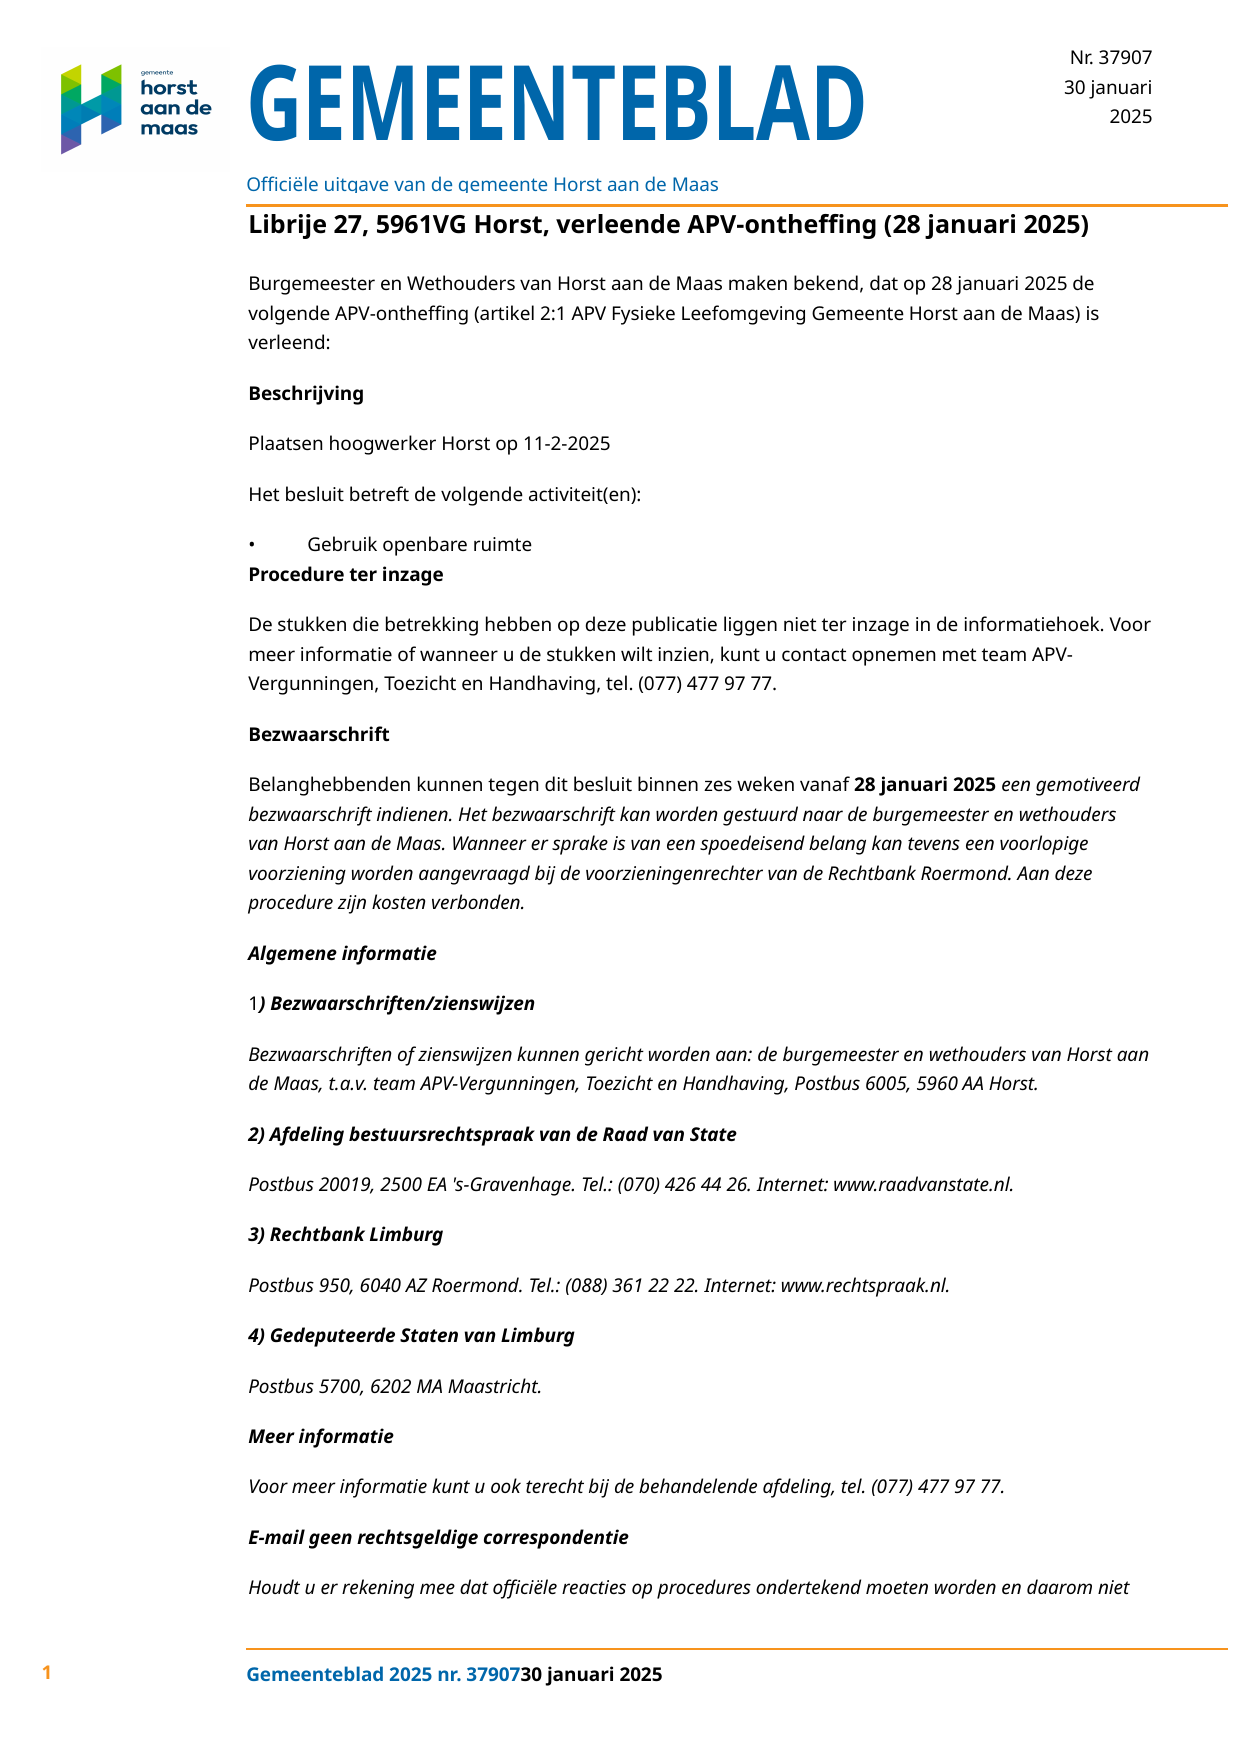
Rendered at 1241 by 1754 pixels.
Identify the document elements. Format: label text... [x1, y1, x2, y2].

text 1) Bezwaarschriften/zienswijzen [248, 990, 1152, 1016]
text Beschrijving [248, 380, 1152, 406]
text Meer informatie [248, 1423, 1152, 1449]
text Postbus 950, 6040 AZ Roermond. Tel.: (088) 361 22 22. Internet: www.rechtspraak.nl. [248, 1272, 1152, 1298]
text Burgemeester en Wethouders van Horst aan de Maas maken bekend, dat op 28 januari 2025 de volgende APV-ontheffing (artikel 2:1 APV Fysieke Leefomgeving Gemeente Horst aan de Maas) is verleend: [248, 270, 1152, 355]
text Belanghebbenden kunnen tegen dit besluit binnen zes weken vanaf 28 januari 2025 een gemotiveerd bezwaarschrift indienen. Het bezwaarschrift kan worden gestuurd naar de burgemeester en wethouders van Horst aan de Maas. Wanneer er sprake is van een spoedeisend belang kan tevens een voorlopige voorziening worden aangevraagd bij de voorzieningenrechter van de Rechtbank Roermond. Aan deze procedure zijn kosten verbonden. [248, 771, 1152, 915]
text E-mail geen rechtsgeldige correspondentie [248, 1524, 1152, 1550]
text Postbus 5700, 6202 MA Maastricht. [248, 1373, 1152, 1398]
text Bezwaarschriften of zienswijzen kunnen gericht worden aan: de burgemeester en wethouders van Horst aan de Maas, t.a.v. team APV-Vergunningen, Toezicht en Handhaving, Postbus 6005, 5960 AA Horst. [248, 1041, 1152, 1096]
text Algemene informatie [248, 940, 1152, 966]
text Houdt u er rekening mee dat officiële reacties op procedures ondertekend moeten worden en daarom niet [248, 1574, 1152, 1600]
text Het besluit betreft de volgende activiteit(en): [248, 481, 1152, 506]
text 3) Rechtbank Limburg [248, 1222, 1152, 1247]
text Bezwaarschrift [248, 721, 1152, 746]
text Voor meer informatie kunt u ook terecht bij de behandelende afdeling, tel. (077) 477 97 77. [248, 1474, 1152, 1499]
list Gebruik openbare ruimte [248, 531, 1152, 557]
picture [41, 47, 231, 172]
text 4) Gedeputeerde Staten van Limburg [248, 1322, 1152, 1348]
text Plaatsen hoogwerker Horst op 11-2-2025 [248, 430, 1152, 456]
text Librije 27, 5961VG Horst, verleende APV-ontheffing (28 januari 2025) [248, 207, 1152, 241]
text De stukken die betrekking hebben op deze publicatie liggen niet ter inzage in de informatiehoek. Voor meer informatie of wanneer u de stukken wilt inzien, kunt u contact opnemen met team APV-Vergunningen, Toezicht en Handhaving, tel. (077) 477 97 77. [248, 611, 1152, 696]
text 2) Afdeling bestuursrechtspraak van de Raad van State [248, 1121, 1152, 1146]
text Postbus 20019, 2500 EA 's-Gravenhage. Tel.: (070) 426 44 26. Internet: www.raadvanstate.nl. [248, 1171, 1152, 1197]
text Procedure ter inzage [248, 561, 1152, 586]
